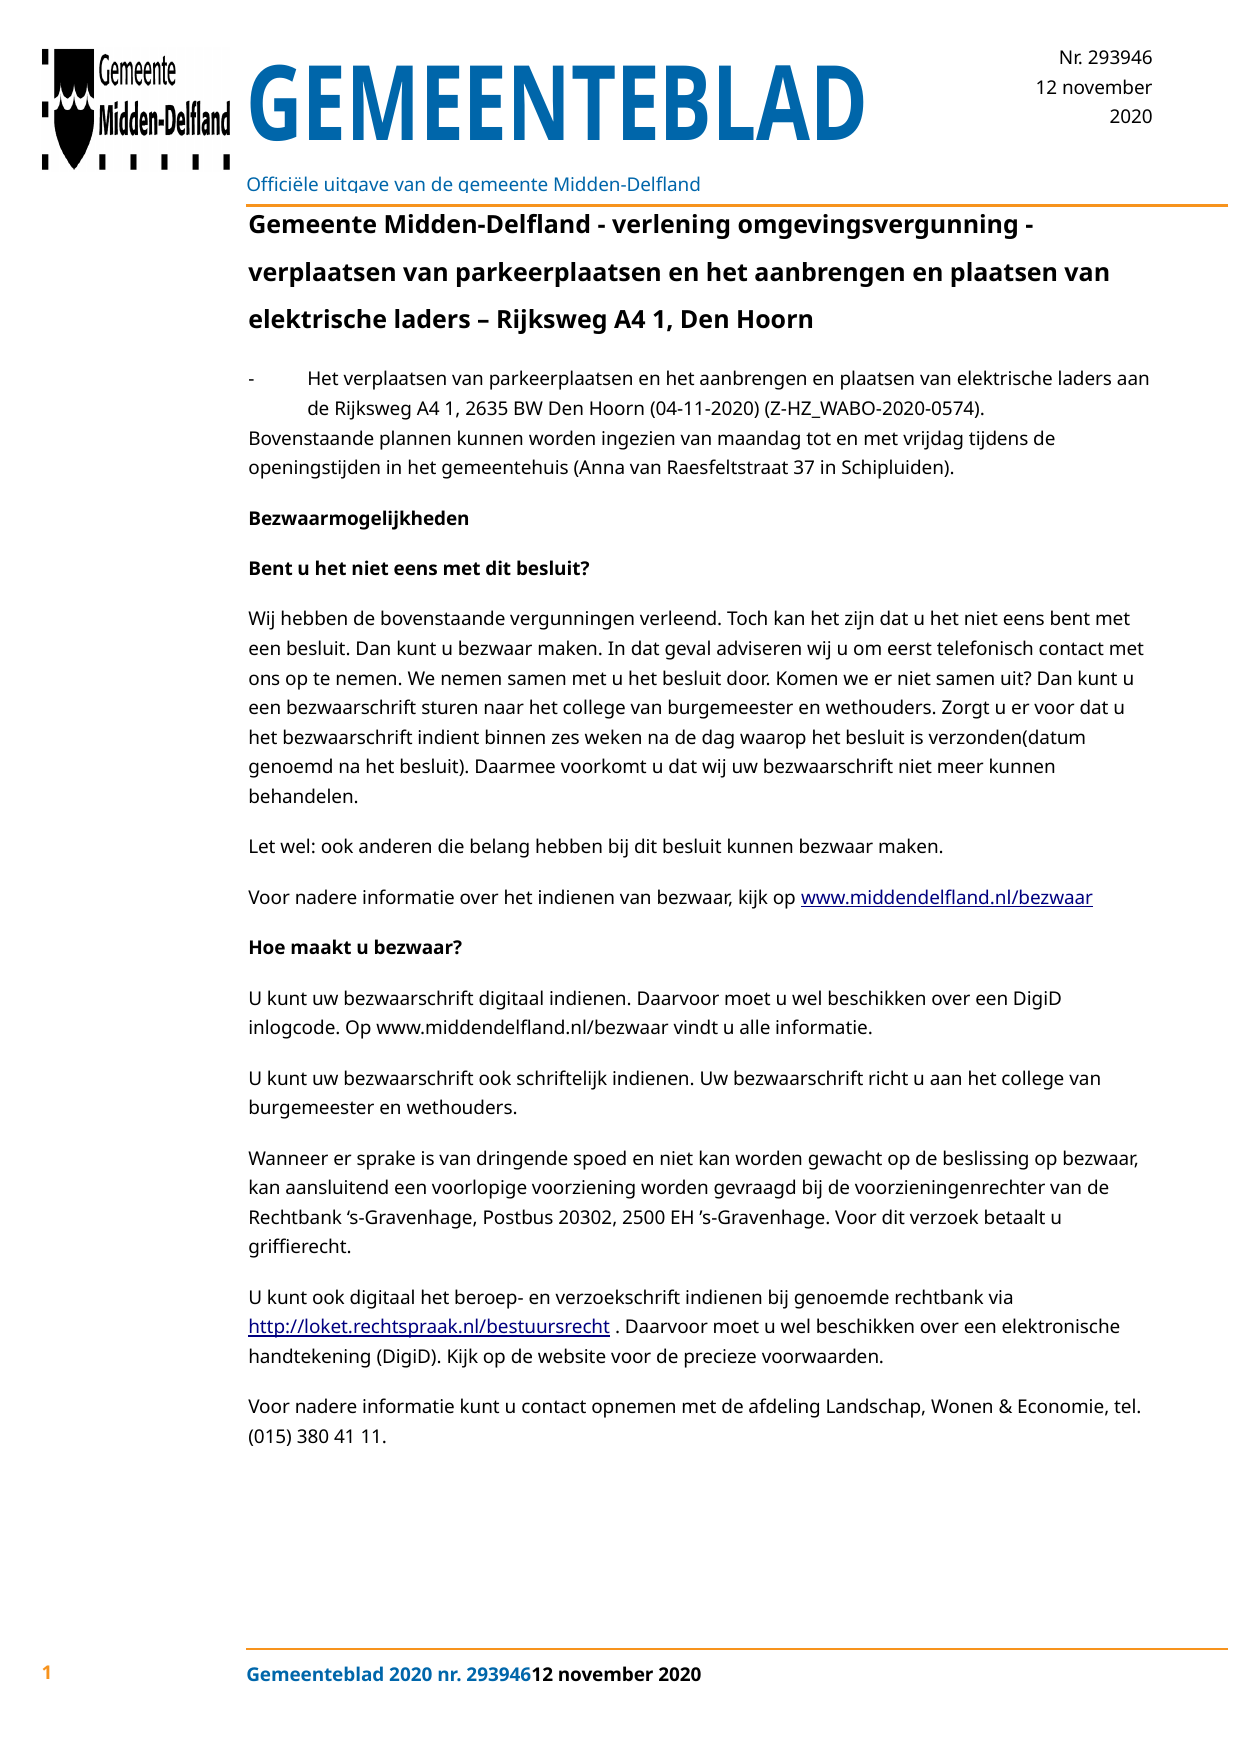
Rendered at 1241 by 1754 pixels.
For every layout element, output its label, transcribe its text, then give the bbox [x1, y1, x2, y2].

picture [41, 47, 231, 172]
text Bent u het niet eens met dit besluit? [248, 555, 1152, 581]
text Gemeente Midden-Delfland - verlening omgevingsvergunning - verplaatsen van parkeerplaatsen en het aanbrengen en plaatsen van elektrische laders – Rijksweg A4 1, Den Hoorn [248, 207, 1152, 336]
text Wij hebben de bovenstaande vergunningen verleend. Toch kan het zijn dat u het niet eens bent met een besluit. Dan kunt u bezwaar maken. In dat geval adviseren wij u om eerst telefonisch contact met ons op te nemen. We nemen samen met u het besluit door. Komen we er niet samen uit? Dan kunt u een bezwaarschrift sturen naar het college van burgemeester en wethouders. Zorgt u er voor dat u het bezwaarschrift indient binnen zes weken na de dag waarop het besluit is verzonden(datum genoemd na het besluit). Daarmee voorkomt u dat wij uw bezwaarschrift niet meer kunnen behandelen. [248, 606, 1152, 809]
text Wanneer er sprake is van dringende spoed en niet kan worden gewacht op de beslissing op bezwaar, kan aansluitend een voorlopige voorziening worden gevraagd bij de voorzieningenrechter van de Rechtbank ‘s-Gravenhage, Postbus 20302, 2500 EH ’s-Gravenhage. Voor dit verzoek betaalt u griffierecht. [248, 1145, 1152, 1259]
text Voor nadere informatie kunt u contact opnemen met de afdeling Landschap, Wonen & Economie, tel. (015) 380 41 11. [248, 1393, 1152, 1449]
text Bovenstaande plannen kunnen worden ingezien van maandag tot en met vrijdag tijdens de openingstijden in het gemeentehuis (Anna van Raesfeltstraat 37 in Schipluiden). [248, 425, 1152, 480]
text Let wel: ook anderen die belang hebben bij dit besluit kunnen bezwaar maken. [248, 833, 1152, 859]
text Hoe maakt u bezwaar? [248, 934, 1152, 960]
text Bezwaarmogelijkheden [248, 505, 1152, 530]
text U kunt uw bezwaarschrift digitaal indienen. Daarvoor moet u wel beschikken over een DigiD inlogcode. Op www.middendelfland.nl/bezwaar vindt u alle informatie. [248, 985, 1152, 1040]
text U kunt uw bezwaarschrift ook schriftelijk indienen. Uw bezwaarschrift richt u aan het college van burgemeester en wethouders. [248, 1065, 1152, 1120]
list Het verplaatsen van parkeerplaatsen en het aanbrengen en plaatsen van elektrische laders aan de Rijksweg A4 1, 2635 BW Den Hoorn (04-11-2020) (Z-HZ_WABO-2020-0574). [248, 366, 1152, 421]
text U kunt ook digitaal het beroep- en verzoekschrift indienen bij genoemde rechtbank via http://loket.rechtspraak.nl/bestuursrecht . Daarvoor moet u wel beschikken over een elektronische handtekening (DigiD). Kijk op de website voor de precieze voorwaarden. [248, 1284, 1152, 1369]
text Voor nadere informatie over het indienen van bezwaar, kijk op www.middendelfland.nl/bezwaar [248, 884, 1152, 909]
